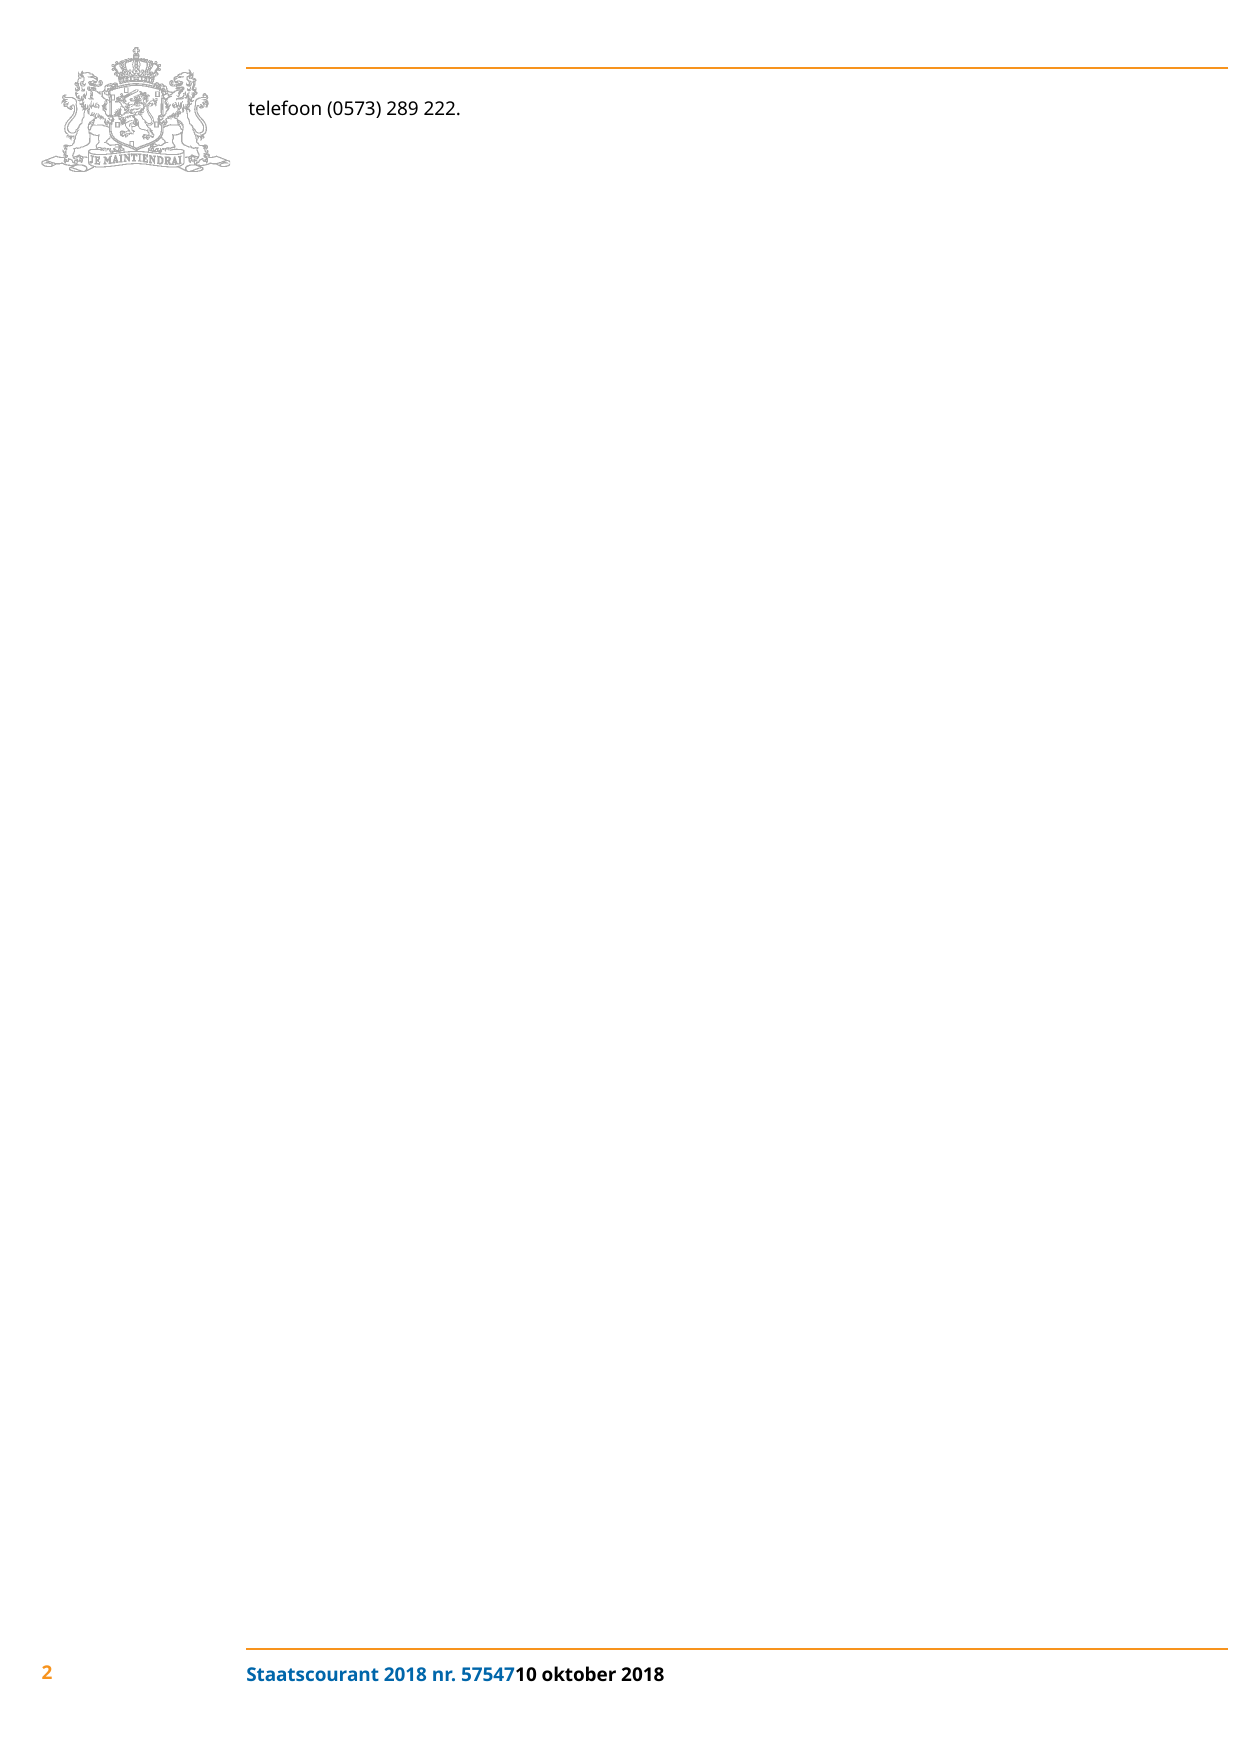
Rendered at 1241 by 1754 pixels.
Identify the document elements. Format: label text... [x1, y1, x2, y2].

text telefoon (0573) 289 222. [248, 95, 1152, 121]
picture [41, 47, 231, 172]
